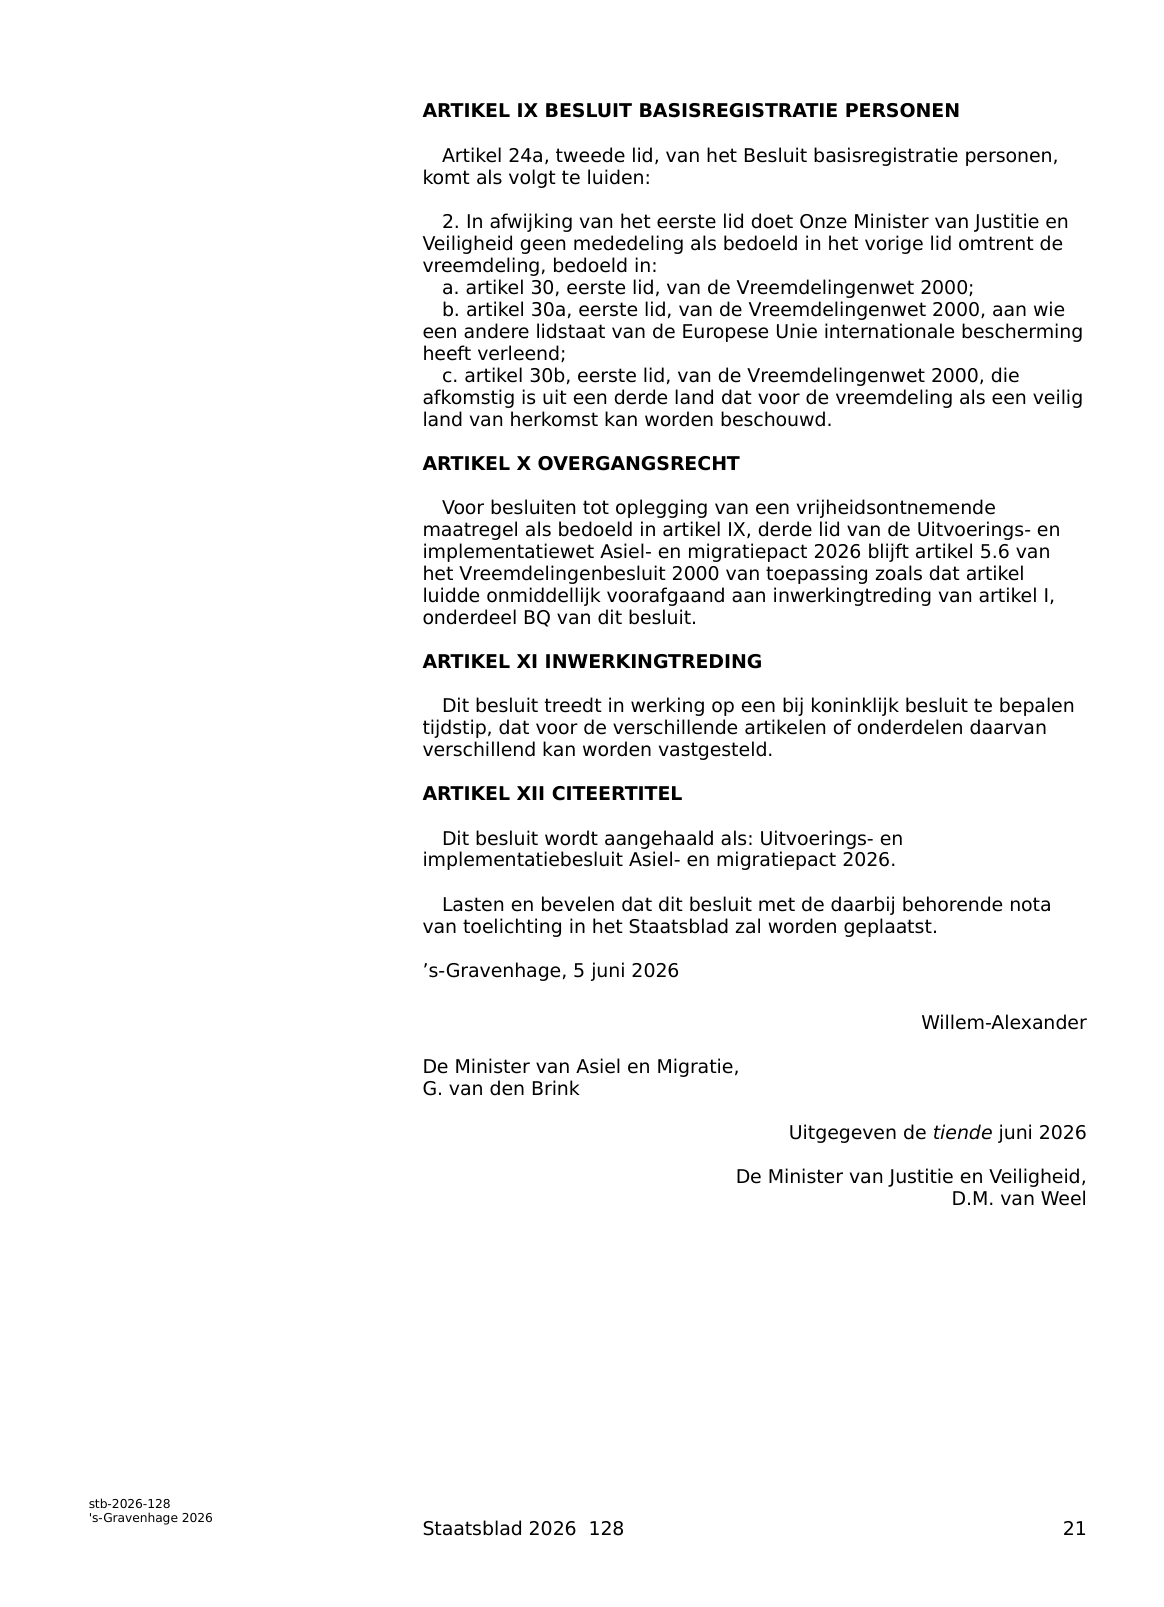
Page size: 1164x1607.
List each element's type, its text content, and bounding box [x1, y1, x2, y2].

text Dit besluit wordt aangehaald als: Uitvoerings- en implementatiebesluit Asiel- en migratiepact 2026. [422, 827, 1087, 871]
text Artikel 24a, tweede lid, van het Besluit basisregistratie personen, komt als volgt te luiden: [422, 144, 1087, 188]
text b. artikel 30a, eerste lid, van de Vreemdelingenwet 2000, aan wie een andere lidstaat van de Europese Unie internationale bescherming heeft verleend; [422, 299, 1087, 364]
text Willem-Alexander [422, 1012, 1087, 1034]
text c. artikel 30b, eerste lid, van de Vreemdelingenwet 2000, die afkomstig is uit een derde land dat voor de vreemdeling als een veilig land van herkomst kan worden beschouwd. [422, 364, 1087, 431]
text stb-2026-128 [88, 1497, 323, 1511]
text Voor besluiten tot oplegging van een vrijheidsontnemende maatregel als bedoeld in artikel IX, derde lid van de Uitvoerings- en implementatiewet Asiel- en migratiepact 2026 blijft artikel 5.6 van het Vreemdelingenbesluit 2000 van toepassing zoals dat artikel luidde onmiddellijk voorafgaand aan inwerkingtreding van artikel I, onderdeel BQ van dit besluit. [422, 497, 1087, 629]
text Dit besluit treedt in werking op een bij koninklijk besluit te bepalen tijdstip, dat voor de verschillende artikelen of onderdelen daarvan verschillend kan worden vastgesteld. [422, 695, 1087, 761]
text a. artikel 30, eerste lid, van de Vreemdelingenwet 2000; [422, 277, 1087, 299]
text 's-Gravenhage 2026 [88, 1511, 323, 1525]
text De Minister van Justitie en Veiligheid, D.M. van Weel [422, 1166, 1087, 1210]
subtitle ARTIKEL XI INWERKINGTREDING [422, 651, 1087, 673]
text ’s-Gravenhage, 5 juni 2026 [422, 960, 1087, 982]
subtitle ARTIKEL IX BESLUIT BASISREGISTRATIE PERSONEN [422, 100, 1087, 122]
text Uitgegeven de tiende juni 2026 [422, 1122, 1087, 1144]
text De Minister van Asiel en Migratie, G. van den Brink [422, 1056, 1087, 1100]
text 2. In afwijking van het eerste lid doet Onze Minister van Justitie en Veiligheid geen mededeling als bedoeld in het vorige lid omtrent de vreemdeling, bedoeld in: [422, 211, 1087, 277]
subtitle ARTIKEL XII CITEERTITEL [422, 783, 1087, 805]
subtitle ARTIKEL X OVERGANGSRECHT [422, 453, 1087, 475]
text Lasten en bevelen dat dit besluit met de daarbij behorende nota van toelichting in het Staatsblad zal worden geplaatst. [422, 893, 1087, 937]
